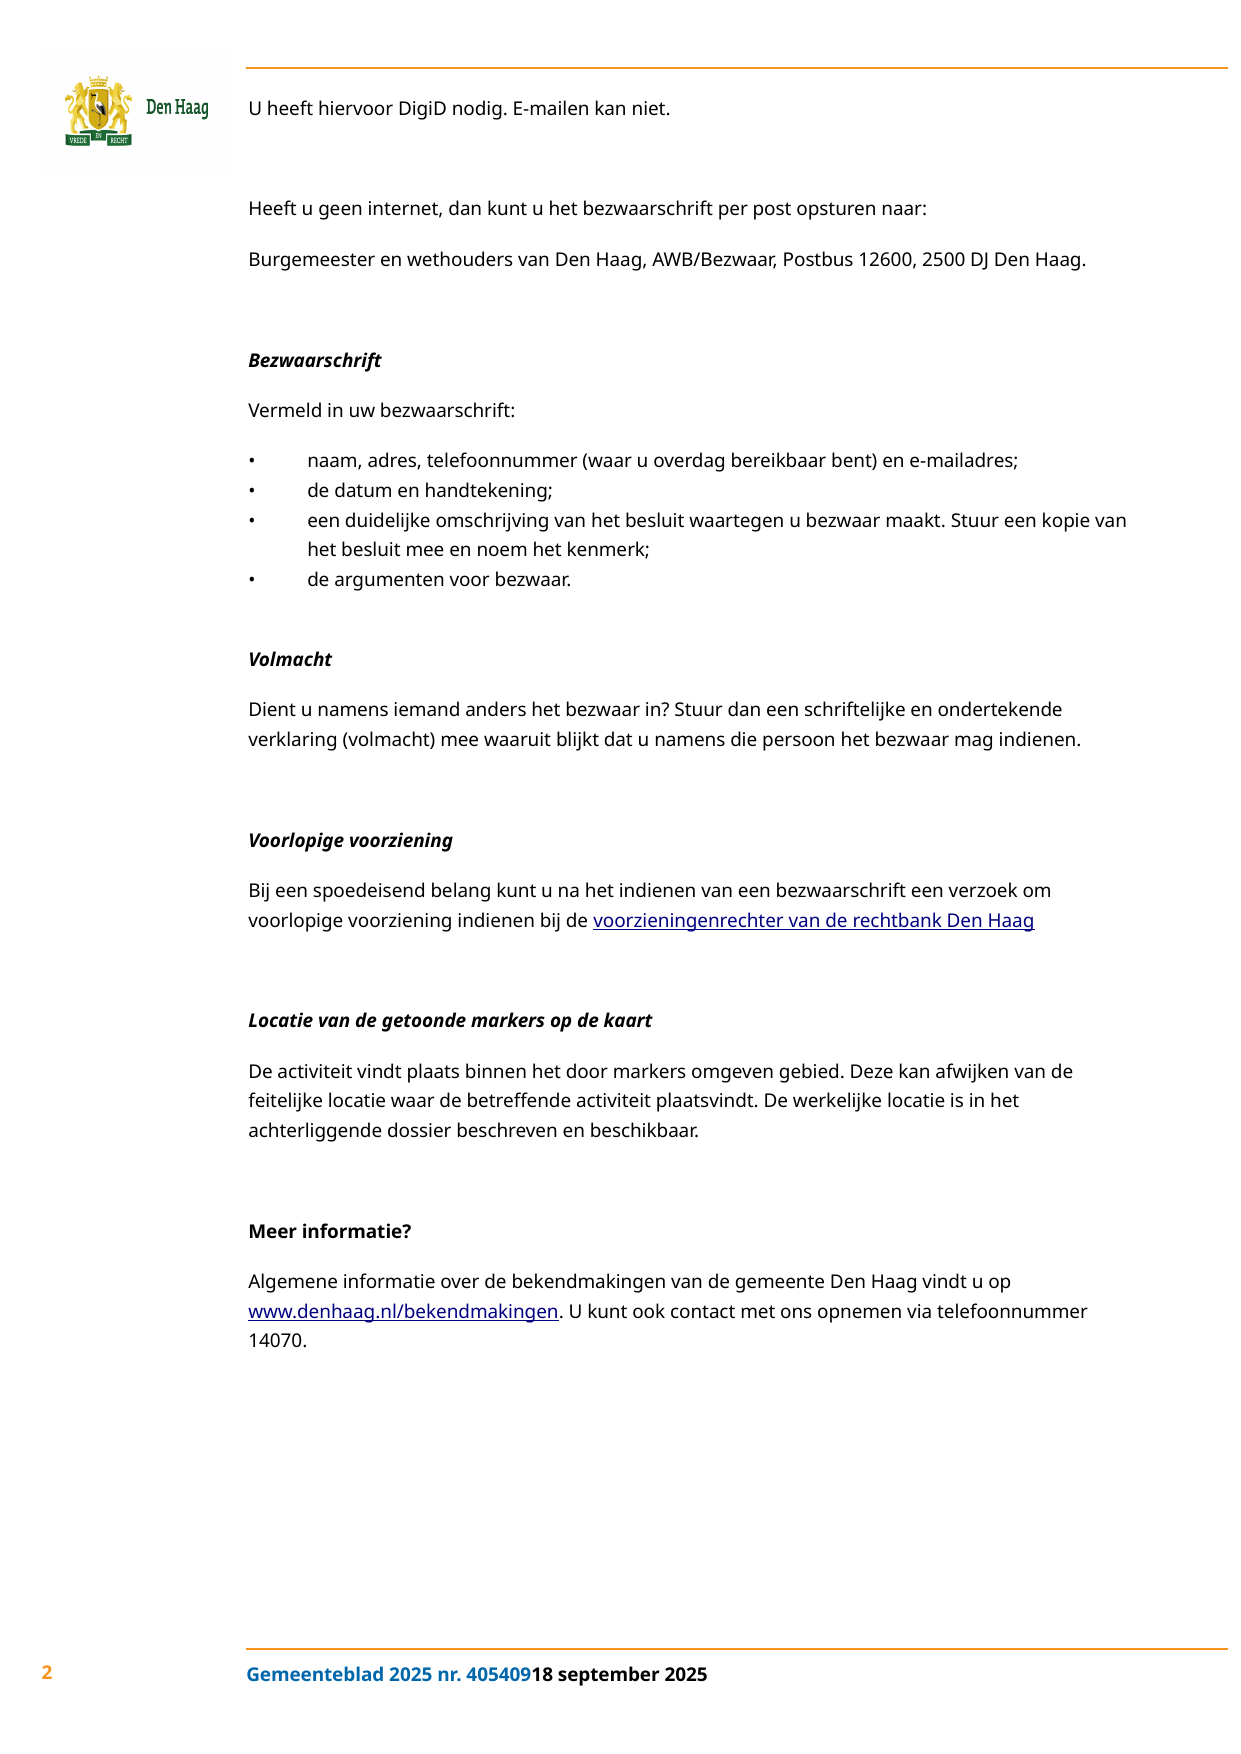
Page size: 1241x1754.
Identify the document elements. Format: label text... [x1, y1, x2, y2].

picture [41, 47, 231, 172]
text Vermeld in uw bezwaarschrift: [248, 397, 1152, 423]
text Algemene informatie over de bekendmakingen van de gemeente Den Haag vindt u op www.denhaag.nl/bekendmakingen. U kunt ook contact met ons opnemen via telefoonnummer 14070. [248, 1268, 1152, 1353]
text Locatie van de getoonde markers op de kaart [248, 1008, 1152, 1033]
text Bezwaarschrift [248, 347, 1152, 373]
text U heeft hiervoor DigiD nodig. E-mailen kan niet. [248, 95, 1152, 121]
text Volmacht [248, 646, 1152, 672]
list een duidelijke omschrijving van het besluit waartegen u bezwaar maakt. Stuur een kopie van het besluit mee en noem het kenmerk; [248, 507, 1152, 562]
text Burgemeester en wethouders van Den Haag, AWB/Bezwaar, Postbus 12600, 2500 DJ Den Haag. [248, 246, 1152, 272]
list naam, adres, telefoonnummer (waar u overdag bereikbaar bent) en e-mailadres; [248, 448, 1152, 473]
text De activiteit vindt plaats binnen het door markers omgeven gebied. Deze kan afwijken van de feitelijke locatie waar de betreffende activiteit plaatsvindt. De werkelijke locatie is in het achterliggende dossier beschreven en beschikbaar. [248, 1058, 1152, 1143]
text Bij een spoedeisend belang kunt u na het indienen van een bezwaarschrift een verzoek om voorlopige voorziening indienen bij de voorzieningenrechter van de rechtbank Den Haag [248, 877, 1152, 933]
list de datum en handtekening; [248, 477, 1152, 503]
list de argumenten voor bezwaar. [248, 566, 1152, 592]
text Meer informatie? [248, 1218, 1152, 1244]
text Voorlopige voorziening [248, 827, 1152, 853]
text Dient u namens iemand anders het bezwaar in? Stuur dan een schriftelijke en ondertekende verklaring (volmacht) mee waaruit blijkt dat u namens die persoon het bezwaar mag indienen. [248, 696, 1152, 752]
text Heeft u geen internet, dan kunt u het bezwaarschrift per post opsturen naar: [248, 196, 1152, 221]
